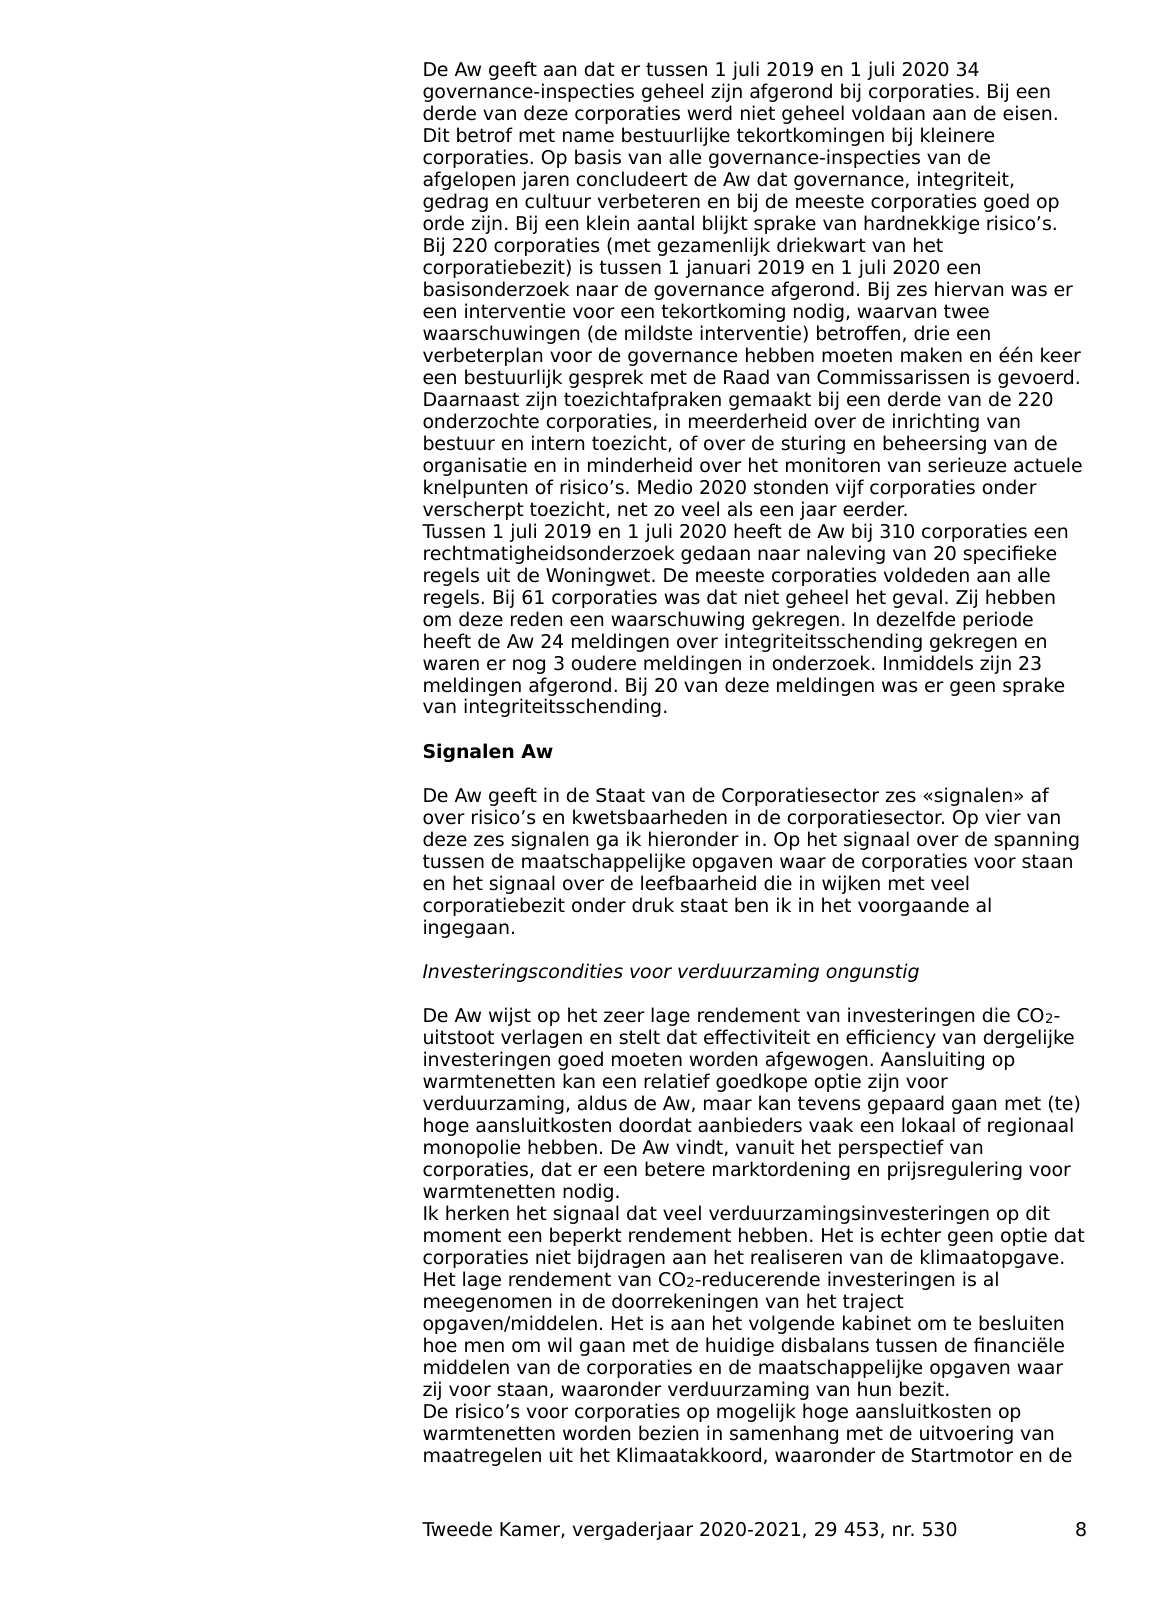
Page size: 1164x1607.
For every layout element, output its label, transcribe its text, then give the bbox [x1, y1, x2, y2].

text De Aw geeft aan dat er tussen 1 juli 2019 en 1 juli 2020 34 governance-inspecties geheel zijn afgerond bij corporaties. Bij een derde van deze corporaties werd niet geheel voldaan aan de eisen. Dit betrof met name bestuurlijke tekortkomingen bij kleinere corporaties. Op basis van alle governance-inspecties van de afgelopen jaren concludeert de Aw dat governance, integriteit, gedrag en cultuur verbeteren en bij de meeste corporaties goed op orde zijn. Bij een klein aantal blijkt sprake van hardnekkige risico’s. [422, 59, 1087, 235]
text Tussen 1 juli 2019 en 1 juli 2020 heeft de Aw bij 310 corporaties een rechtmatigheidsonderzoek gedaan naar naleving van 20 specifieke regels uit de Woningwet. De meeste corporaties voldeden aan alle regels. Bij 61 corporaties was dat niet geheel het geval. Zij hebben om deze reden een waarschuwing gekregen. In dezelfde periode heeft de Aw 24 meldingen over integriteitsschending gekregen en waren er nog 3 oudere meldingen in onderzoek. Inmiddels zijn 23 meldingen afgerond. Bij 20 van deze meldingen was er geen sprake van integriteitsschending. [422, 521, 1087, 718]
subtitle Signalen Aw [422, 741, 1087, 763]
text De Aw geeft in de Staat van de Corporatiesector zes «signalen» af over risico’s en kwetsbaarheden in de corporatiesector. Op vier van deze zes signalen ga ik hieronder in. Op het signaal over de spanning tussen de maatschappelijke opgaven waar de corporaties voor staan en het signaal over de leefbaarheid die in wijken met veel corporatiebezit onder druk staat ben ik in het voorgaande al ingegaan. [422, 785, 1087, 939]
text De Aw wijst op het zeer lage rendement van investeringen die CO2-uitstoot verlagen en stelt dat effectiviteit en efficiency van dergelijke investeringen goed moeten worden afgewogen. Aansluiting op warmtenetten kan een relatief goedkope optie zijn voor verduurzaming, aldus de Aw, maar kan tevens gepaard gaan met (te) hoge aansluitkosten doordat aanbieders vaak een lokaal of regionaal monopolie hebben. De Aw vindt, vanuit het perspectief van corporaties, dat er een betere marktordening en prijsregulering voor warmtenetten nodig. [422, 1005, 1087, 1203]
text Bij 220 corporaties (met gezamenlijk driekwart van het corporatiebezit) is tussen 1 januari 2019 en 1 juli 2020 een basisonderzoek naar de governance afgerond. Bij zes hiervan was er een interventie voor een tekortkoming nodig, waarvan twee waarschuwingen (de mildste interventie) betroffen, drie een verbeterplan voor de governance hebben moeten maken en één keer een bestuurlijk gesprek met de Raad van Commissarissen is gevoerd. Daarnaast zijn toezichtafpraken gemaakt bij een derde van de 220 onderzochte corporaties, in meerderheid over de inrichting van bestuur en intern toezicht, of over de sturing en beheersing van de organisatie en in minderheid over het monitoren van serieuze actuele knelpunten of risico’s. Medio 2020 stonden vijf corporaties onder verscherpt toezicht, net zo veel als een jaar eerder. [422, 235, 1087, 521]
subtitle Investeringscondities voor verduurzaming ongunstig [422, 961, 1087, 983]
text De risico’s voor corporaties op mogelijk hoge aansluitkosten op warmtenetten worden bezien in samenhang met de uitvoering van maatregelen uit het Klimaatakkoord, waaronder de Startmotor en de [422, 1401, 1087, 1467]
text Ik herken het signaal dat veel verduurzamingsinvesteringen op dit moment een beperkt rendement hebben. Het is echter geen optie dat corporaties niet bijdragen aan het realiseren van de klimaatopgave. Het lage rendement van CO2-reducerende investeringen is al meegenomen in de doorrekeningen van het traject opgaven/middelen. Het is aan het volgende kabinet om te besluiten hoe men om wil gaan met de huidige disbalans tussen de financiële middelen van de corporaties en de maatschappelijke opgaven waar zij voor staan, waaronder verduurzaming van hun bezit. [422, 1203, 1087, 1401]
